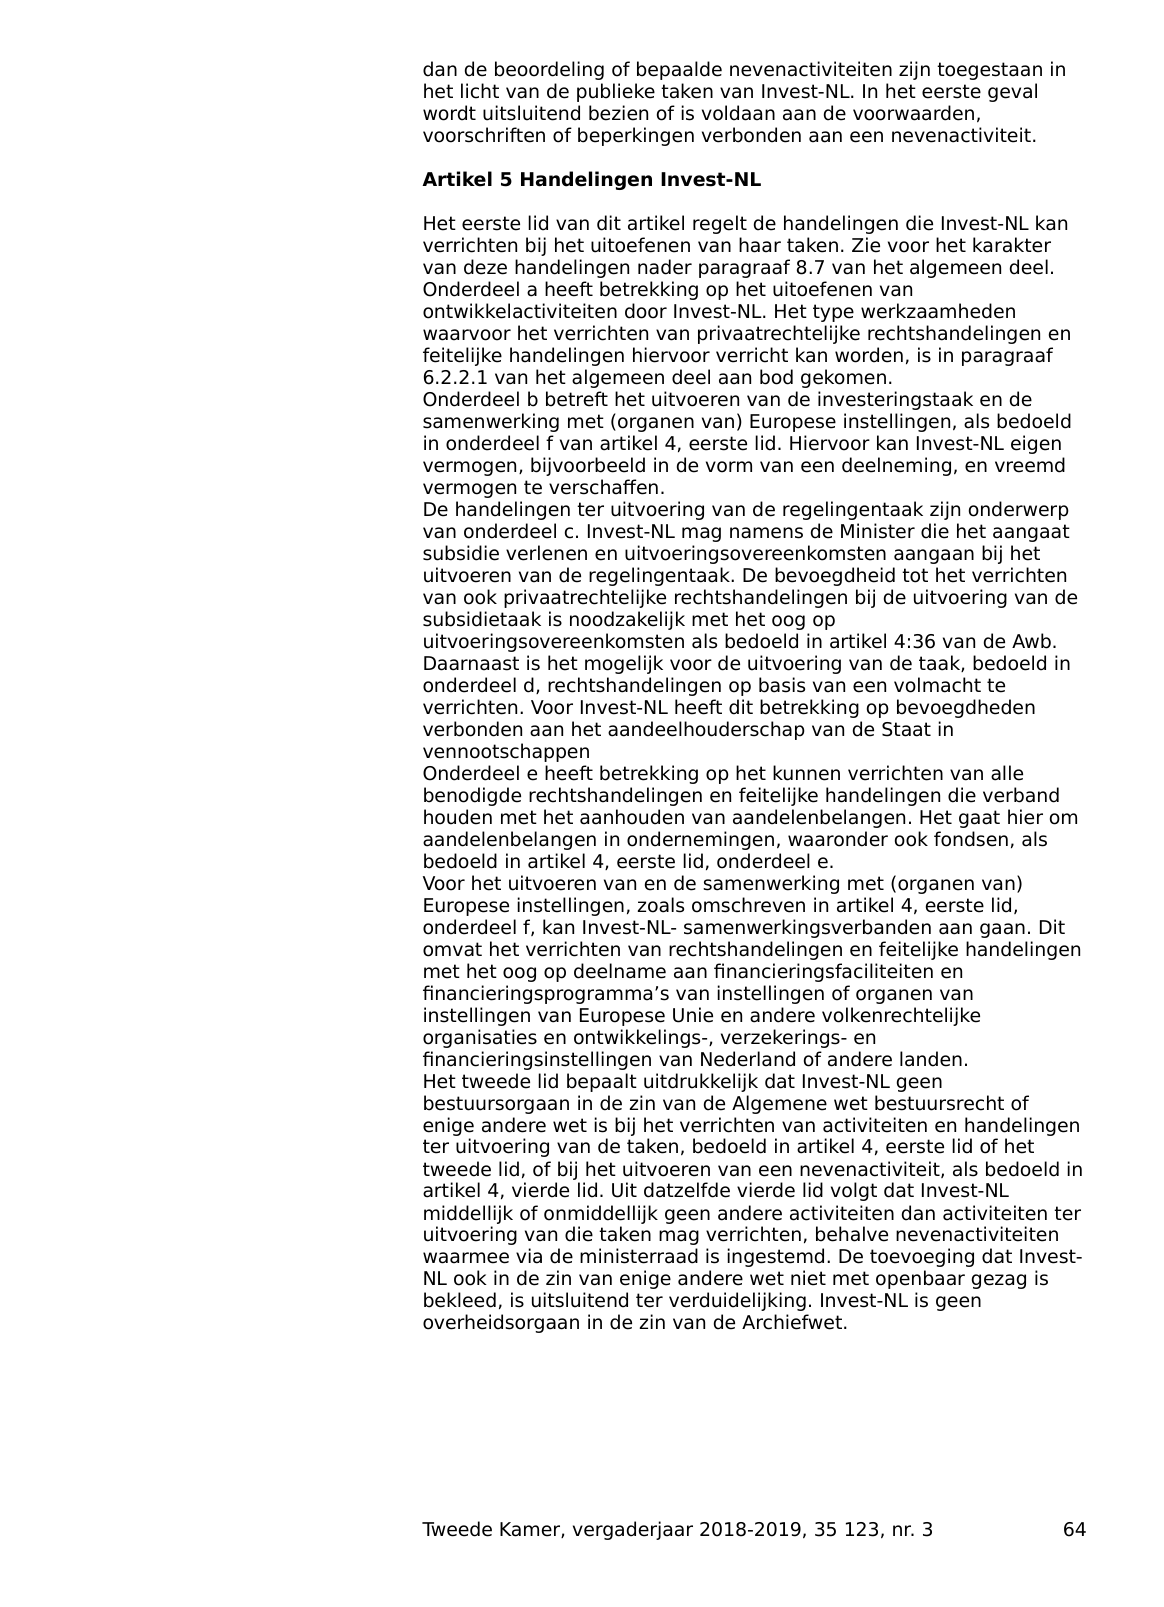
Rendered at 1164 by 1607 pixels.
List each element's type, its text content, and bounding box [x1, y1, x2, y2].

subtitle Artikel 5 Handelingen Invest-NL [422, 169, 1087, 191]
text Het eerste lid van dit artikel regelt de handelingen die Invest-NL kan verrichten bij het uitoefenen van haar taken. Zie voor het karakter van deze handelingen nader paragraaf 8.7 van het algemeen deel. [422, 213, 1087, 279]
text Onderdeel a heeft betrekking op het uitoefenen van ontwikkelactiviteiten door Invest-NL. Het type werkzaamheden waarvoor het verrichten van privaatrechtelijke rechtshandelingen en feitelijke handelingen hiervoor verricht kan worden, is in paragraaf 6.2.2.1 van het algemeen deel aan bod gekomen. [422, 279, 1087, 389]
text De handelingen ter uitvoering van de regelingentaak zijn onderwerp van onderdeel c. Invest-NL mag namens de Minister die het aangaat subsidie verlenen en uitvoeringsovereenkomsten aangaan bij het uitvoeren van de regelingentaak. De bevoegdheid tot het verrichten van ook privaatrechtelijke rechtshandelingen bij de uitvoering van de subsidietaak is noodzakelijk met het oog op uitvoeringsovereenkomsten als bedoeld in artikel 4:36 van de Awb. [422, 499, 1087, 653]
text Onderdeel e heeft betrekking op het kunnen verrichten van alle benodigde rechtshandelingen en feitelijke handelingen die verband houden met het aanhouden van aandelenbelangen. Het gaat hier om aandelenbelangen in ondernemingen, waaronder ook fondsen, als bedoeld in artikel 4, eerste lid, onderdeel e. [422, 763, 1087, 873]
text Onderdeel b betreft het uitvoeren van de investeringstaak en de samenwerking met (organen van) Europese instellingen, als bedoeld in onderdeel f van artikel 4, eerste lid. Hiervoor kan Invest-NL eigen vermogen, bijvoorbeeld in de vorm van een deelneming, en vreemd vermogen te verschaffen. [422, 389, 1087, 499]
text Daarnaast is het mogelijk voor de uitvoering van de taak, bedoeld in onderdeel d, rechtshandelingen op basis van een volmacht te verrichten. Voor Invest-NL heeft dit betrekking op bevoegdheden verbonden aan het aandeelhouderschap van de Staat in vennootschappen [422, 653, 1087, 763]
text Het tweede lid bepaalt uitdrukkelijk dat Invest-NL geen bestuursorgaan in de zin van de Algemene wet bestuursrecht of enige andere wet is bij het verrichten van activiteiten en handelingen ter uitvoering van de taken, bedoeld in artikel 4, eerste lid of het tweede lid, of bij het uitvoeren van een nevenactiviteit, als bedoeld in artikel 4, vierde lid. Uit datzelfde vierde lid volgt dat Invest-NL middellijk of onmiddellijk geen andere activiteiten dan activiteiten ter uitvoering van die taken mag verrichten, behalve nevenactiviteiten waarmee via de ministerraad is ingestemd. De toevoeging dat Invest-NL ook in de zin van enige andere wet niet met openbaar gezag is bekleed, is uitsluitend ter verduidelijking. Invest-NL is geen overheidsorgaan in de zin van de Archiefwet. [422, 1071, 1087, 1334]
text Voor het uitvoeren van en de samenwerking met (organen van) Europese instellingen, zoals omschreven in artikel 4, eerste lid, onderdeel f, kan Invest-NL- samenwerkingsverbanden aan gaan. Dit omvat het verrichten van rechtshandelingen en feitelijke handelingen met het oog op deelname aan financieringsfaciliteiten en financieringsprogramma’s van instellingen of organen van instellingen van Europese Unie en andere volkenrechtelijke organisaties en ontwikkelings-, verzekerings- en financieringsinstellingen van Nederland of andere landen. [422, 873, 1087, 1071]
text dan de beoordeling of bepaalde nevenactiviteiten zijn toegestaan in het licht van de publieke taken van Invest-NL. In het eerste geval wordt uitsluitend bezien of is voldaan aan de voorwaarden, voorschriften of beperkingen verbonden aan een nevenactiviteit. [422, 59, 1087, 147]
